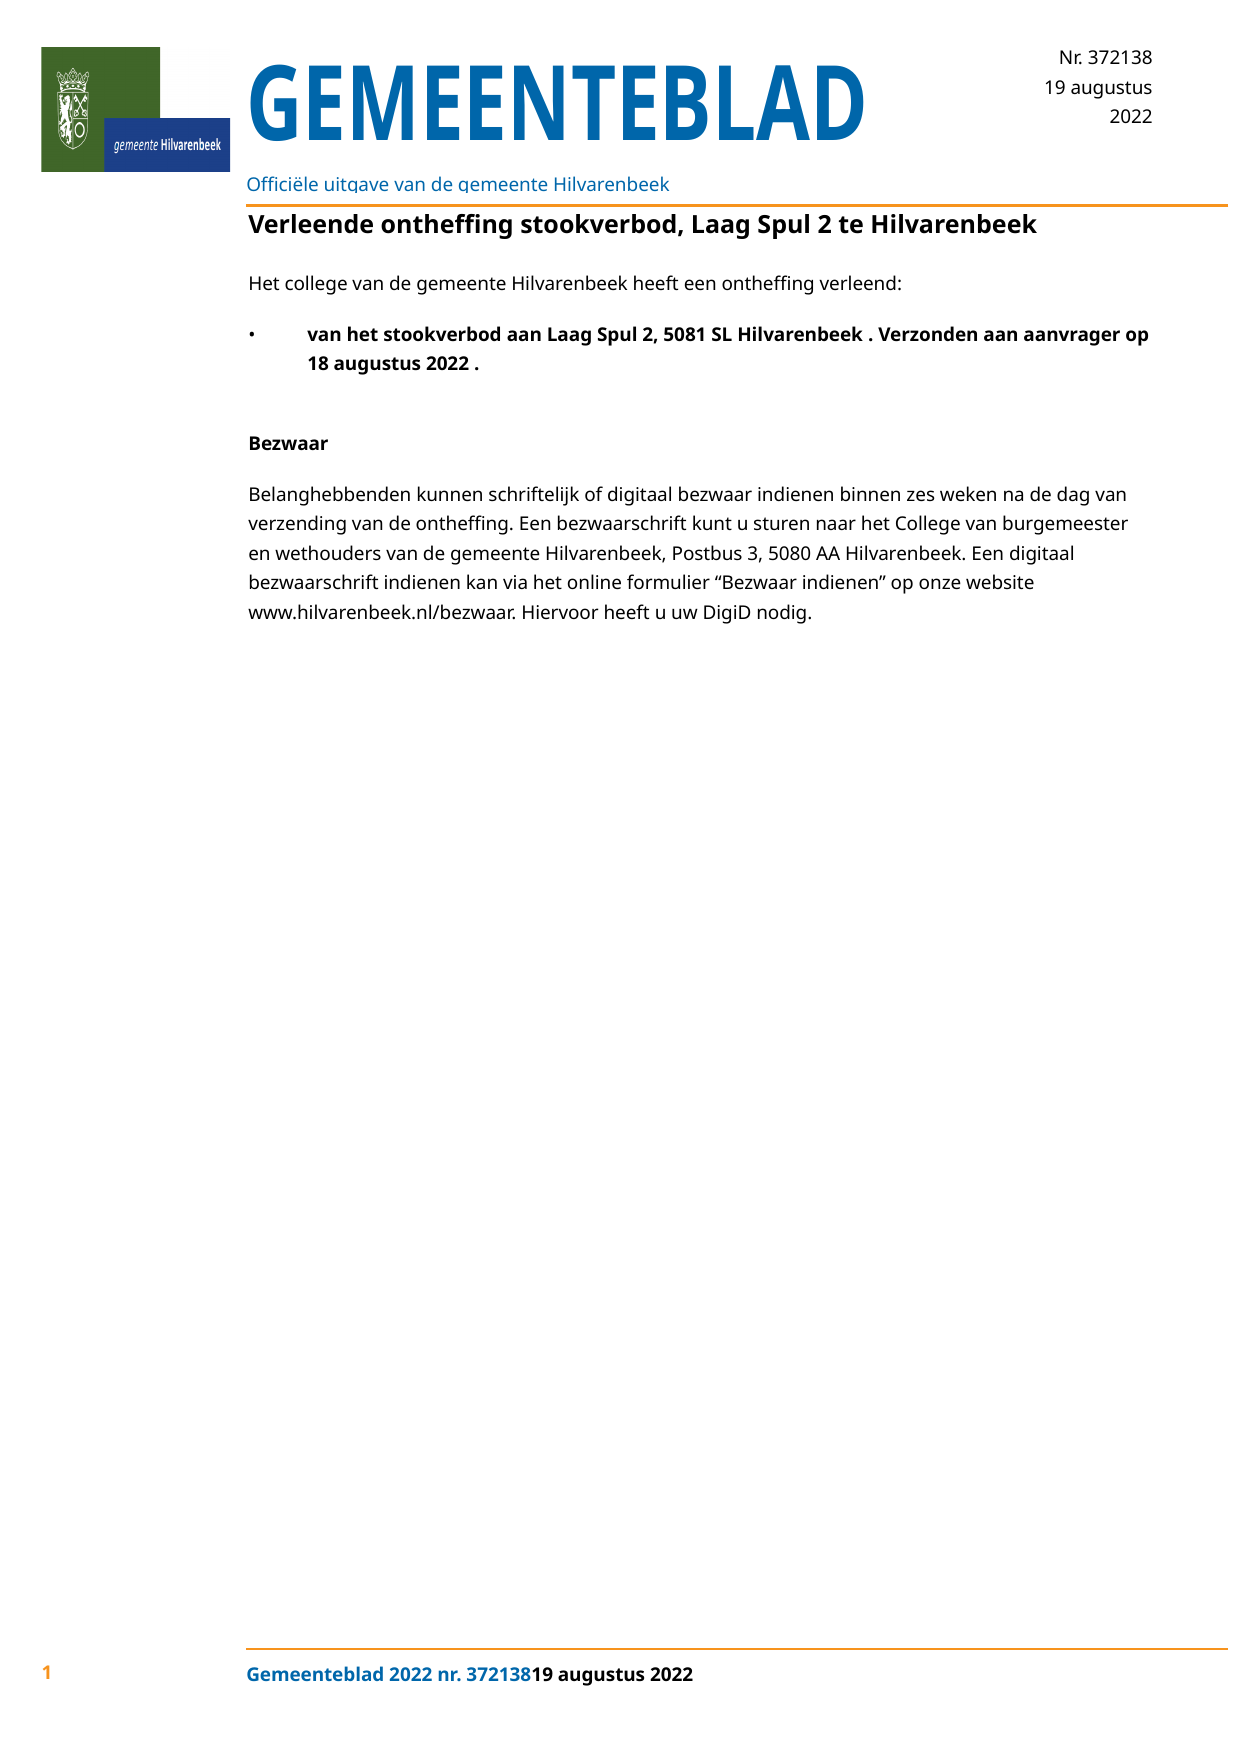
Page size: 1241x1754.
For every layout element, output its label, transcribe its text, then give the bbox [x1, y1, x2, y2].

picture [41, 47, 231, 172]
text Het college van de gemeente Hilvarenbeek heeft een ontheffing verleend: [248, 270, 1152, 296]
list van het stookverbod aan Laag Spul 2, 5081 SL Hilvarenbeek . Verzonden aan aanvrager op 18 augustus 2022 . [248, 321, 1152, 376]
text Bezwaar [248, 430, 1152, 456]
text Verleende ontheffing stookverbod, Laag Spul 2 te Hilvarenbeek [248, 207, 1152, 241]
text Belanghebbenden kunnen schriftelijk of digitaal bezwaar indienen binnen zes weken na de dag van verzending van de ontheffing. Een bezwaarschrift kunt u sturen naar het College van burgemeester en wethouders van de gemeente Hilvarenbeek, Postbus 3, 5080 AA Hilvarenbeek. Een digitaal bezwaarschrift indienen kan via het online formulier “Bezwaar indienen” op onze website www.hilvarenbeek.nl/bezwaar. Hiervoor heeft u uw DigiD nodig. [248, 481, 1152, 625]
